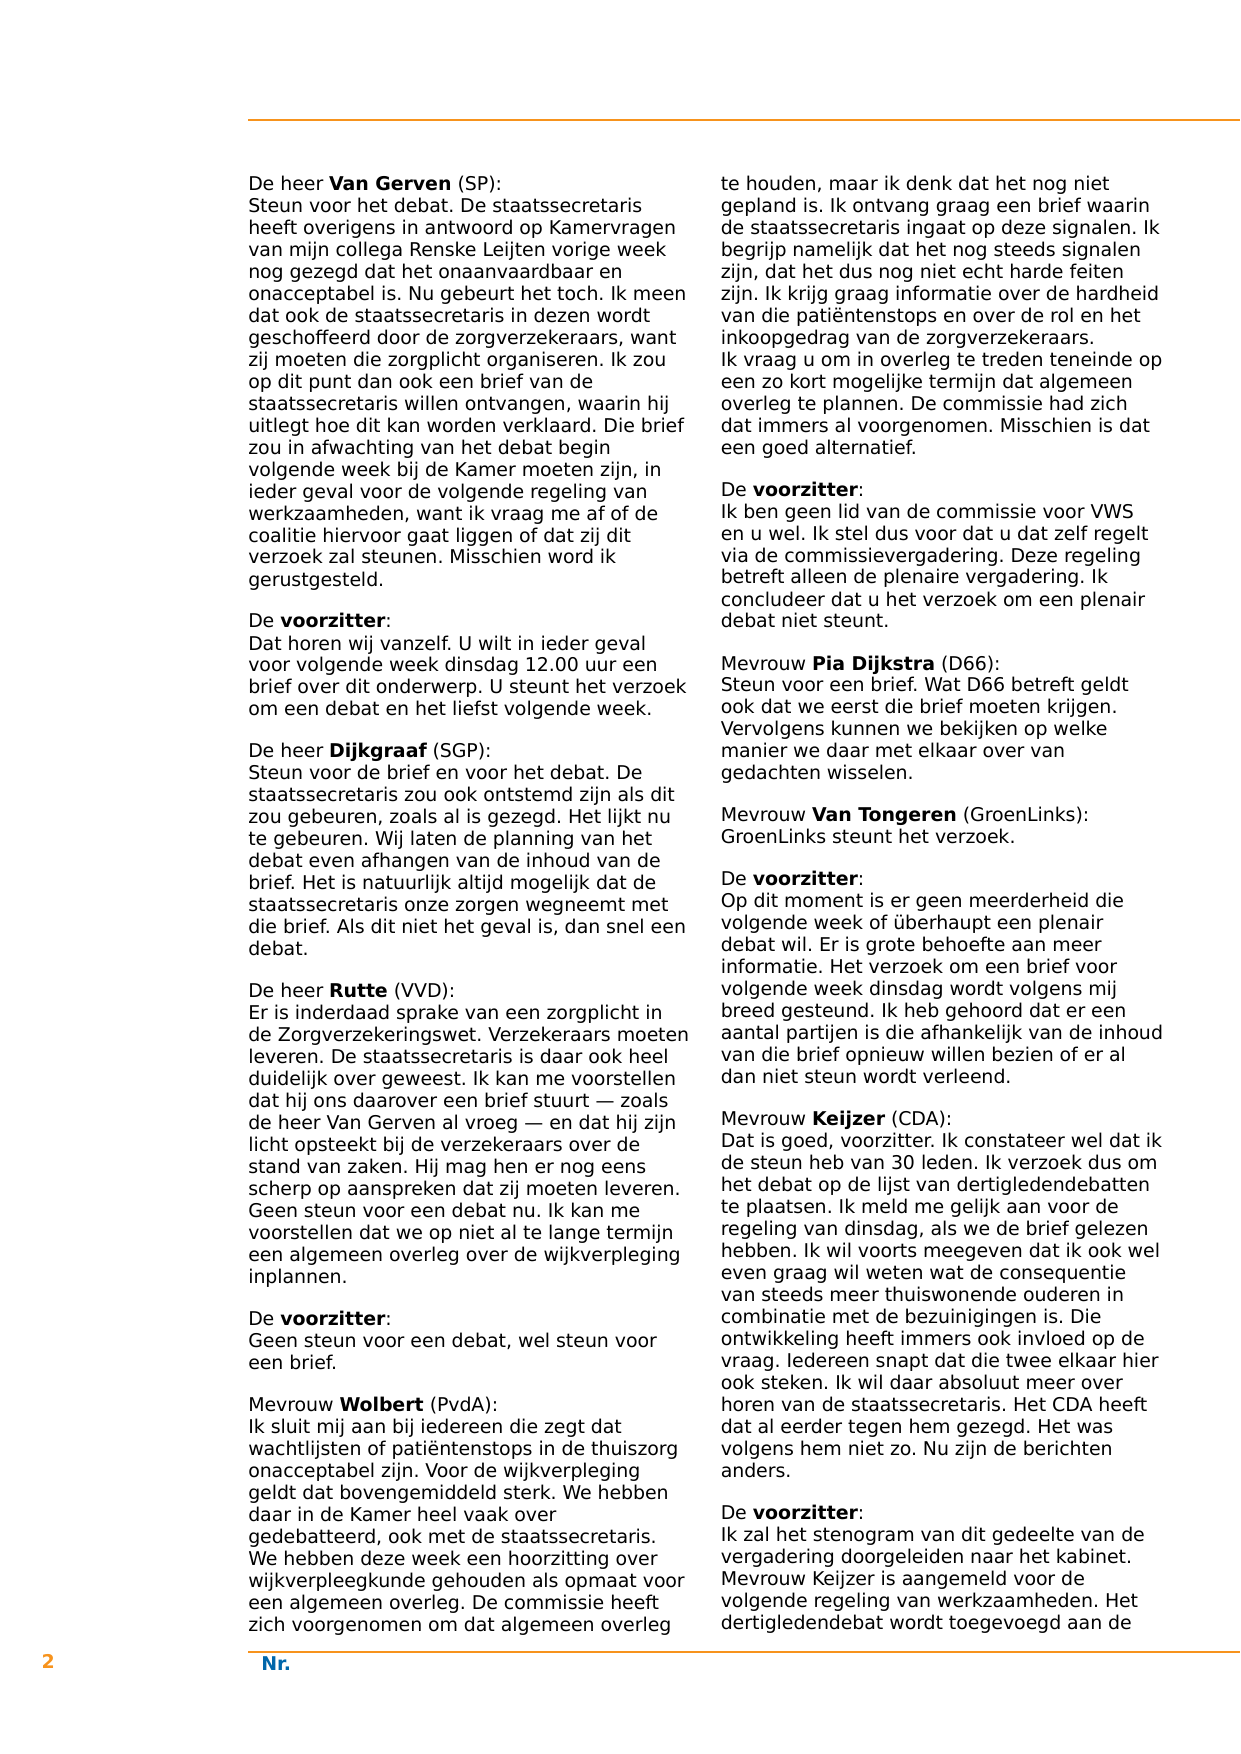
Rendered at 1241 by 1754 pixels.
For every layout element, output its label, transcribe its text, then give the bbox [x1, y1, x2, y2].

text Mevrouw Van Tongeren (GroenLinks): [721, 804, 1163, 826]
text Dat is goed, voorzitter. Ik constateer wel dat ik de steun heb van 30 leden. Ik verzoek dus om het debat op de lijst van dertigledendebatten te plaatsen. Ik meld me gelijk aan voor de regeling van dinsdag, als we de brief gelezen hebben. Ik wil voorts meegeven dat ik ook wel even graag wil weten wat de consequentie van steeds meer thuiswonende ouderen in combinatie met de bezuinigingen is. Die ontwikkeling heeft immers ook invloed op de vraag. Iedereen snapt dat die twee elkaar hier ook steken. Ik wil daar absoluut meer over horen van de staatssecretaris. Het CDA heeft dat al eerder tegen hem gezegd. Het was volgens hem niet zo. Nu zijn de berichten anders. [721, 1130, 1163, 1482]
text De voorzitter: [248, 1308, 691, 1330]
text Mevrouw Keijzer (CDA): [721, 1108, 1163, 1130]
text De voorzitter: [721, 868, 1163, 890]
text De voorzitter: [721, 1502, 1163, 1524]
text De heer Dijkgraaf (SGP): [248, 740, 691, 762]
text De voorzitter: [721, 478, 1163, 501]
text Ik ben geen lid van de commissie voor VWS en u wel. Ik stel dus voor dat u dat zelf regelt via de commissievergadering. Deze regeling betreft alleen de plenaire vergadering. Ik concludeer dat u het verzoek om een plenair debat niet steunt. [721, 501, 1163, 632]
text Ik sluit mij aan bij iedereen die zegt dat wachtlijsten of patiëntenstops in de thuiszorg onacceptabel zijn. Voor de wijkverpleging geldt dat bovengemiddeld sterk. We hebben daar in de Kamer heel vaak over gedebatteerd, ook met de staatssecretaris. We hebben deze week een hoorzitting over wijkverpleegkunde gehouden als opmaat voor een algemeen overleg. De commissie heeft zich voorgenomen om dat algemeen overleg [248, 1416, 691, 1636]
text Op dit moment is er geen meerderheid die volgende week of überhaupt een plenair debat wil. Er is grote behoefte aan meer informatie. Het verzoek om een brief voor volgende week dinsdag wordt volgens mij breed gesteund. Ik heb gehoord dat er een aantal partijen is die afhankelijk van de inhoud van die brief opnieuw willen bezien of er al dan niet steun wordt verleend. [721, 890, 1163, 1088]
text Steun voor het debat. De staatssecretaris heeft overigens in antwoord op Kamervragen van mijn collega Renske Leijten vorige week nog gezegd dat het onaanvaardbaar en onacceptabel is. Nu gebeurt het toch. Ik meen dat ook de staatssecretaris in dezen wordt geschoffeerd door de zorgverzekeraars, want zij moeten die zorgplicht organiseren. Ik zou op dit punt dan ook een brief van de staatssecretaris willen ontvangen, waarin hij uitlegt hoe dit kan worden verklaard. Die brief zou in afwachting van het debat begin volgende week bij de Kamer moeten zijn, in ieder geval voor de volgende regeling van werkzaamheden, want ik vraag me af of de coalitie hiervoor gaat liggen of dat zij dit verzoek zal steunen. Misschien word ik gerustgesteld. [248, 195, 691, 590]
text De heer Rutte (VVD): [248, 980, 691, 1002]
text Mevrouw Wolbert (PvdA): [248, 1394, 691, 1416]
text Er is inderdaad sprake van een zorgplicht in de Zorgverzekeringswet. Verzekeraars moeten leveren. De staatssecretaris is daar ook heel duidelijk over geweest. Ik kan me voorstellen dat hij ons daarover een brief stuurt — zoals de heer Van Gerven al vroeg — en dat hij zijn licht opsteekt bij de verzekeraars over de stand van zaken. Hij mag hen er nog eens scherp op aanspreken dat zij moeten leveren. Geen steun voor een debat nu. Ik kan me voorstellen dat we op niet al te lange termijn een algemeen overleg over de wijkverpleging inplannen. [248, 1002, 691, 1288]
text Dat horen wij vanzelf. U wilt in ieder geval voor volgende week dinsdag 12.00 uur een brief over dit onderwerp. U steunt het verzoek om een debat en het liefst volgende week. [248, 632, 691, 720]
text Ik zal het stenogram van dit gedeelte van de vergadering doorgeleiden naar het kabinet. Mevrouw Keijzer is aangemeld voor de volgende regeling van werkzaamheden. Het dertigledendebat wordt toegevoegd aan de [721, 1524, 1163, 1633]
text De voorzitter: [248, 610, 691, 632]
text Ik vraag u om in overleg te treden teneinde op een zo kort mogelijke termijn dat algemeen overleg te plannen. De commissie had zich dat immers al voorgenomen. Misschien is dat een goed alternatief. [721, 349, 1163, 458]
text te houden, maar ik denk dat het nog niet gepland is. Ik ontvang graag een brief waarin de staatssecretaris ingaat op deze signalen. Ik begrijp namelijk dat het nog steeds signalen zijn, dat het dus nog niet echt harde feiten zijn. Ik krijg graag informatie over de hardheid van die patiëntenstops en over de rol en het inkoopgedrag van de zorgverzekeraars. [721, 173, 1163, 349]
text Mevrouw Pia Dijkstra (D66): [721, 652, 1163, 674]
text Geen steun voor een debat, wel steun voor een brief. [248, 1330, 691, 1374]
text GroenLinks steunt het verzoek. [721, 826, 1163, 848]
text Steun voor de brief en voor het debat. De staatssecretaris zou ook ontstemd zijn als dit zou gebeuren, zoals al is gezegd. Het lijkt nu te gebeuren. Wij laten de planning van het debat even afhangen van de inhoud van de brief. Het is natuurlijk altijd mogelijk dat de staatssecretaris onze zorgen wegneemt met die brief. Als dit niet het geval is, dan snel een debat. [248, 762, 691, 960]
text De heer Van Gerven (SP): [248, 173, 691, 195]
text Steun voor een brief. Wat D66 betreft geldt ook dat we eerst die brief moeten krijgen. Vervolgens kunnen we bekijken op welke manier we daar met elkaar over van gedachten wisselen. [721, 674, 1163, 784]
